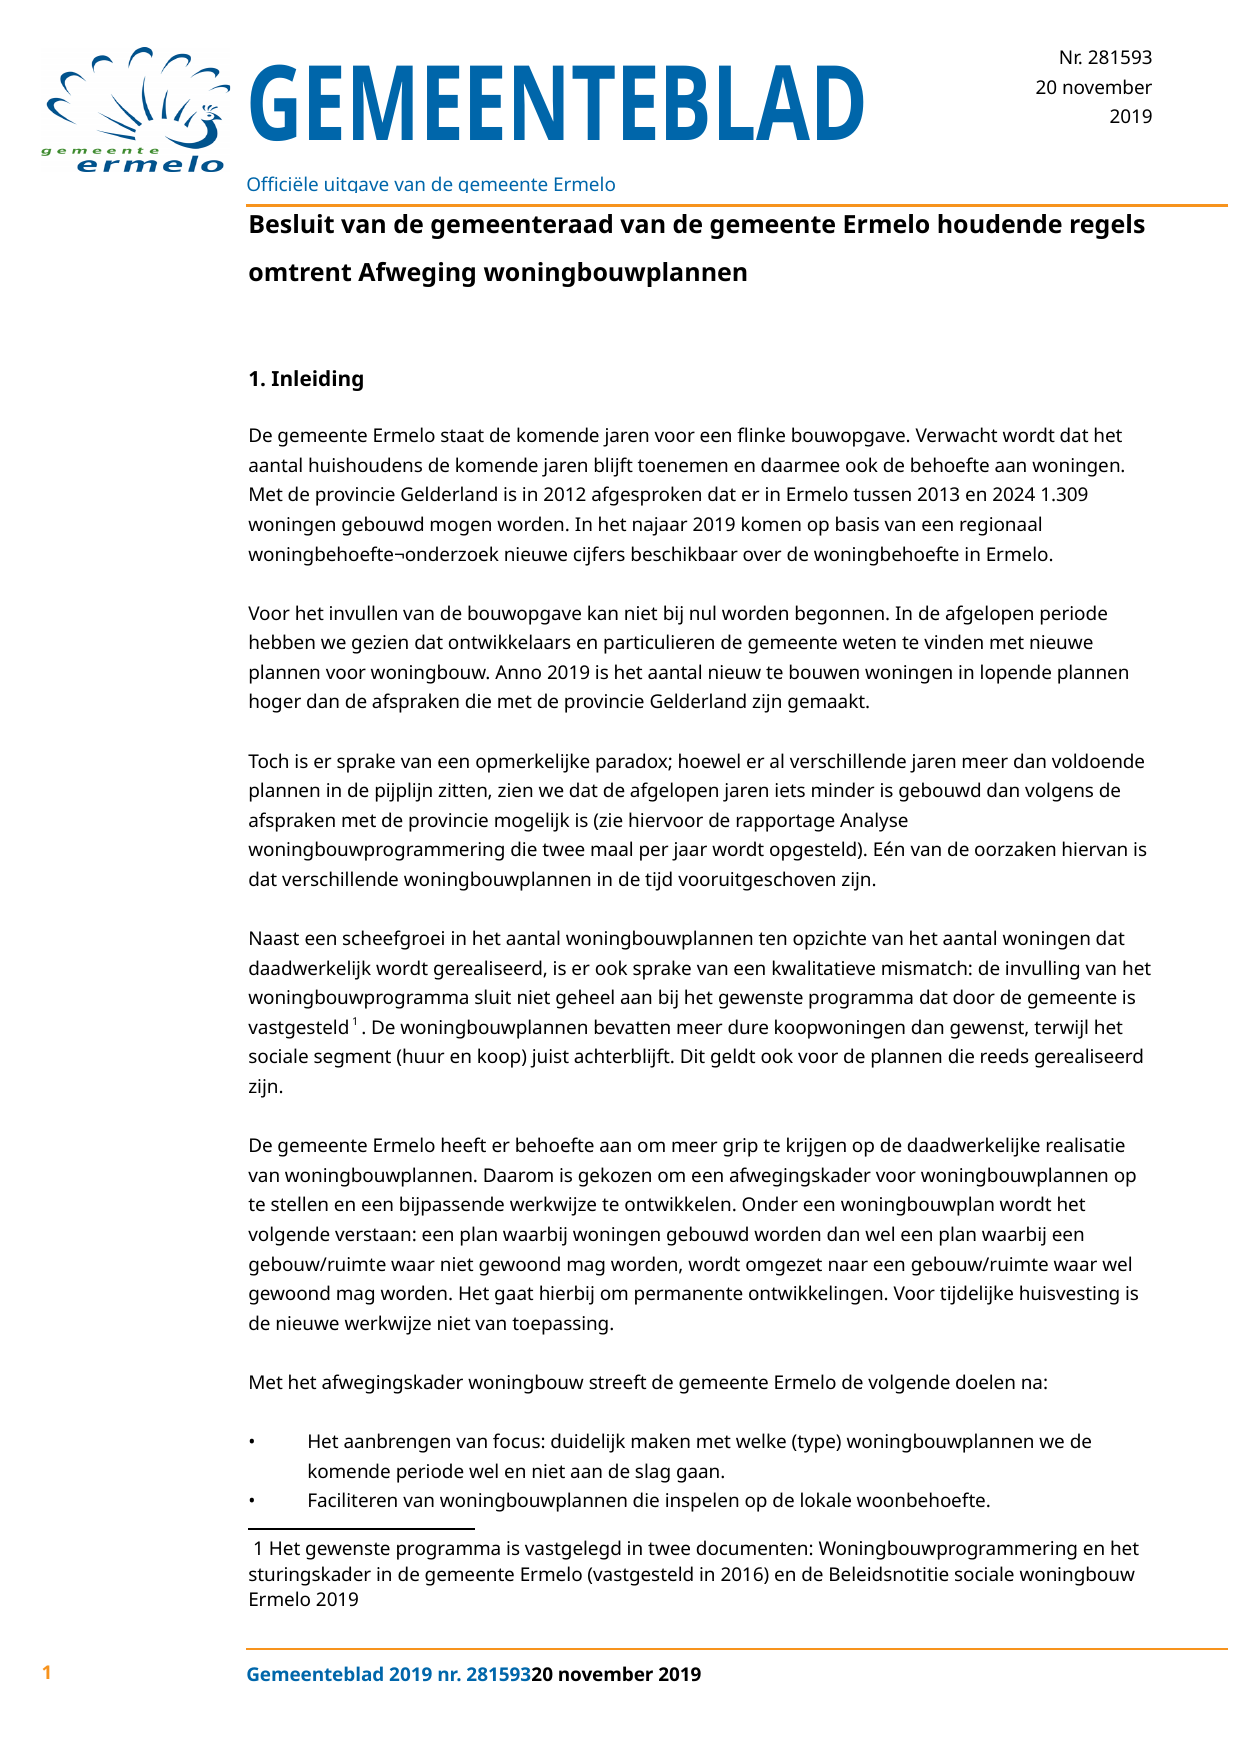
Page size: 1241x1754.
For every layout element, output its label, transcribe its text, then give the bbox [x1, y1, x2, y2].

text De gemeente Ermelo heeft er behoefte aan om meer grip te krijgen op de daadwerkelijke realisatie van woningbouwplannen. Daarom is gekozen om een afwegingskader voor woningbouwplannen op te stellen en een bijpassende werkwijze te ontwikkelen. Onder een woningbouwplan wordt het volgende verstaan: een plan waarbij woningen gebouwd worden dan wel een plan waarbij een gebouw/ruimte waar niet gewoond mag worden, wordt omgezet naar een gebouw/ruimte waar wel gewoond mag worden. Het gaat hierbij om permanente ontwikkelingen. Voor tijdelijke huisvesting is de nieuwe werkwijze niet van toepassing. [248, 1132, 1152, 1336]
text 1. Inleiding [248, 364, 1152, 393]
text Met het afwegingskader woningbouw streeft de gemeente Ermelo de volgende doelen na: [248, 1369, 1152, 1395]
text Besluit van de gemeenteraad van de gemeente Ermelo houdende regels omtrent Afweging woningbouwplannen [248, 207, 1152, 288]
picture [41, 47, 231, 172]
text De gemeente Ermelo staat de komende jaren voor een flinke bouwopgave. Verwacht wordt dat het aantal huishoudens de komende jaren blijft toenemen en daarmee ook de behoefte aan woningen. Met de provincie Gelderland is in 2012 afgesproken dat er in Ermelo tussen 2013 en 2024 1.309 woningen gebouwd mogen worden. In het najaar 2019 komen op basis van een regionaal woningbehoefte¬onderzoek nieuwe cijfers beschikbaar over de woningbehoefte in Ermelo. [248, 422, 1152, 567]
text Voor het invullen van de bouwopgave kan niet bij nul worden begonnen. In de afgelopen periode hebben we gezien dat ontwikkelaars en particulieren de gemeente weten te vinden met nieuwe plannen voor woningbouw. Anno 2019 is het aantal nieuw te bouwen woningen in lopende plannen hoger dan de afspraken die met de provincie Gelderland zijn gemaakt. [248, 600, 1152, 714]
text Het gewenste programma is vastgelegd in twee documenten: Woningbouwprogrammering en het sturingskader in de gemeente Ermelo (vastgesteld in 2016) en de Beleidsnotitie sociale woningbouw Ermelo 2019 [248, 1535, 1152, 1612]
list Faciliteren van woningbouwplannen die inspelen op de lokale woonbehoefte. [248, 1487, 1152, 1513]
list Het aanbrengen van focus: duidelijk maken met welke (type) woningbouwplannen we de komende periode wel en niet aan de slag gaan. [248, 1428, 1152, 1484]
text Toch is er sprake van een opmerkelijke paradox; hoewel er al verschillende jaren meer dan voldoende plannen in de pijplijn zitten, zien we dat de afgelopen jaren iets minder is gebouwd dan volgens de afspraken met de provincie mogelijk is (zie hiervoor de rapportage Analyse woningbouwprogrammering die twee maal per jaar wordt opgesteld). Eén van de oorzaken hiervan is dat verschillende woningbouwplannen in de tijd vooruitgeschoven zijn. [248, 748, 1152, 892]
text Naast een scheefgroei in het aantal woningbouwplannen ten opzichte van het aantal woningen dat daadwerkelijk wordt gerealiseerd, is er ook sprake van een kwalitatieve mismatch: de invulling van het woningbouwprogramma sluit niet geheel aan bij het gewenste programma dat door de gemeente is vastgesteld. De woningbouwplannen bevatten meer dure koopwoningen dan gewenst, terwijl het sociale segment (huur en koop) juist achterblijft. Dit geldt ook voor de plannen die reeds gerealiseerd zijn. [248, 925, 1152, 1099]
